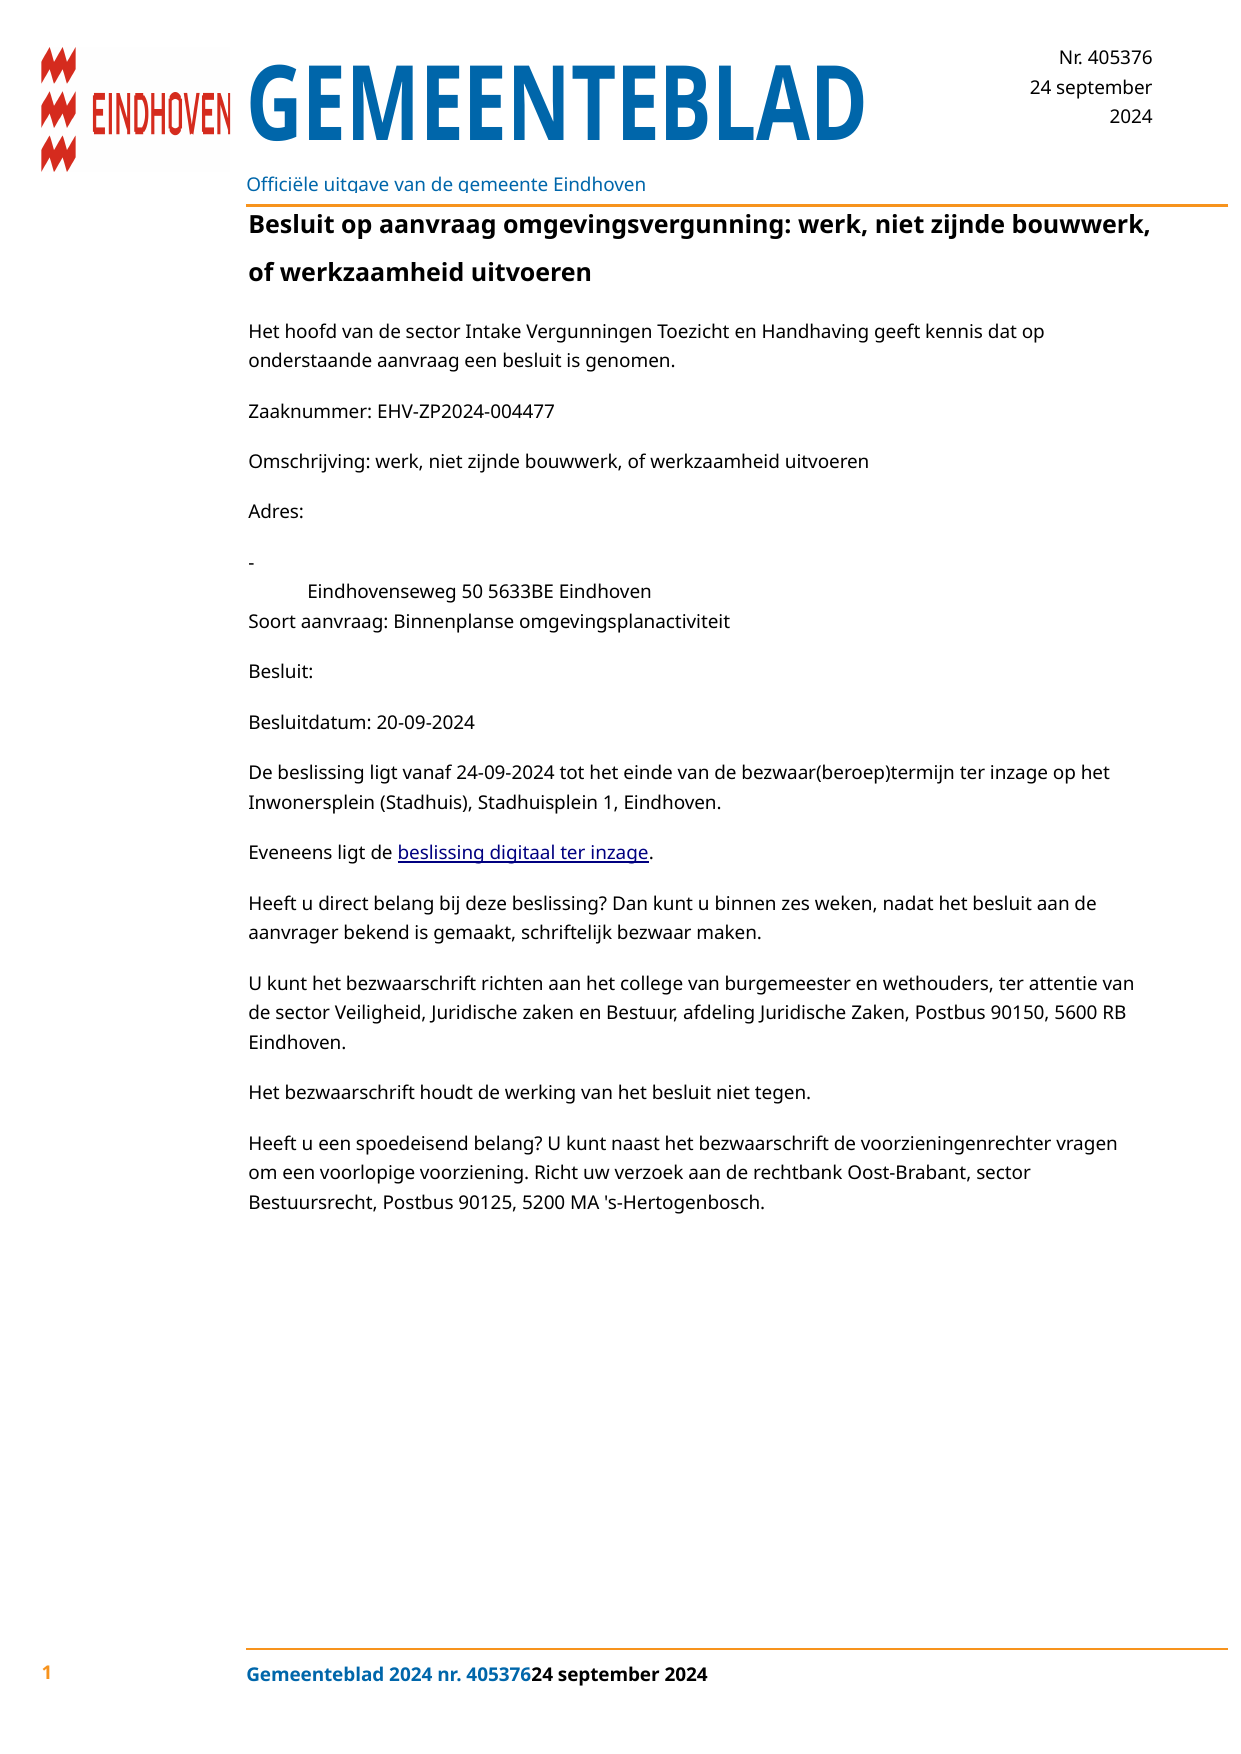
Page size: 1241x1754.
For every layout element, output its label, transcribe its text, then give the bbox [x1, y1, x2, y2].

text Besluitdatum: 20-09-2024 [248, 709, 1152, 735]
text Besluit op aanvraag omgevingsvergunning: werk, niet zijnde bouwwerk, of werkzaamheid uitvoeren [248, 207, 1152, 288]
text Heeft u een spoedeisend belang? U kunt naast het bezwaarschrift de voorzieningenrechter vragen om een voorlopige voorziening. Richt uw verzoek aan de rechtbank Oost-Brabant, sector Bestuursrecht, Postbus 90125, 5200 MA 's-Hertogenbosch. [248, 1130, 1152, 1215]
text De beslissing ligt vanaf 24-09-2024 tot het einde van de bezwaar(beroep)termijn ter inzage op het Inwonersplein (Stadhuis), Stadhuisplein 1, Eindhoven. [248, 759, 1152, 815]
picture [41, 47, 231, 172]
text Eveneens ligt de beslissing digitaal ter inzage. [248, 839, 1152, 865]
text Heeft u direct belang bij deze beslissing? Dan kunt u binnen zes weken, nadat het besluit aan de aanvrager bekend is gemaakt, schriftelijk bezwaar maken. [248, 890, 1152, 945]
text U kunt het bezwaarschrift richten aan het college van burgemeester en wethouders, ter attentie van de sector Veiligheid, Juridische zaken en Bestuur, afdeling Juridische Zaken, Postbus 90150, 5600 RB Eindhoven. [248, 970, 1152, 1055]
text Adres: [248, 499, 1152, 524]
text Het bezwaarschrift houdt de werking van het besluit niet tegen. [248, 1079, 1152, 1105]
text Zaaknummer: EHV-ZP2024-004477 [248, 398, 1152, 424]
text Besluit: [248, 659, 1152, 684]
text Soort aanvraag: Binnenplanse omgevingsplanactiviteit [248, 608, 1152, 634]
text Omschrijving: werk, niet zijnde bouwwerk, of werkzaamheid uitvoeren [248, 448, 1152, 474]
list Eindhovenseweg 50 5633BE Eindhoven [248, 579, 1152, 604]
text Het hoofd van de sector Intake Vergunningen Toezicht en Handhaving geeft kennis dat op onderstaande aanvraag een besluit is genomen. [248, 318, 1152, 373]
